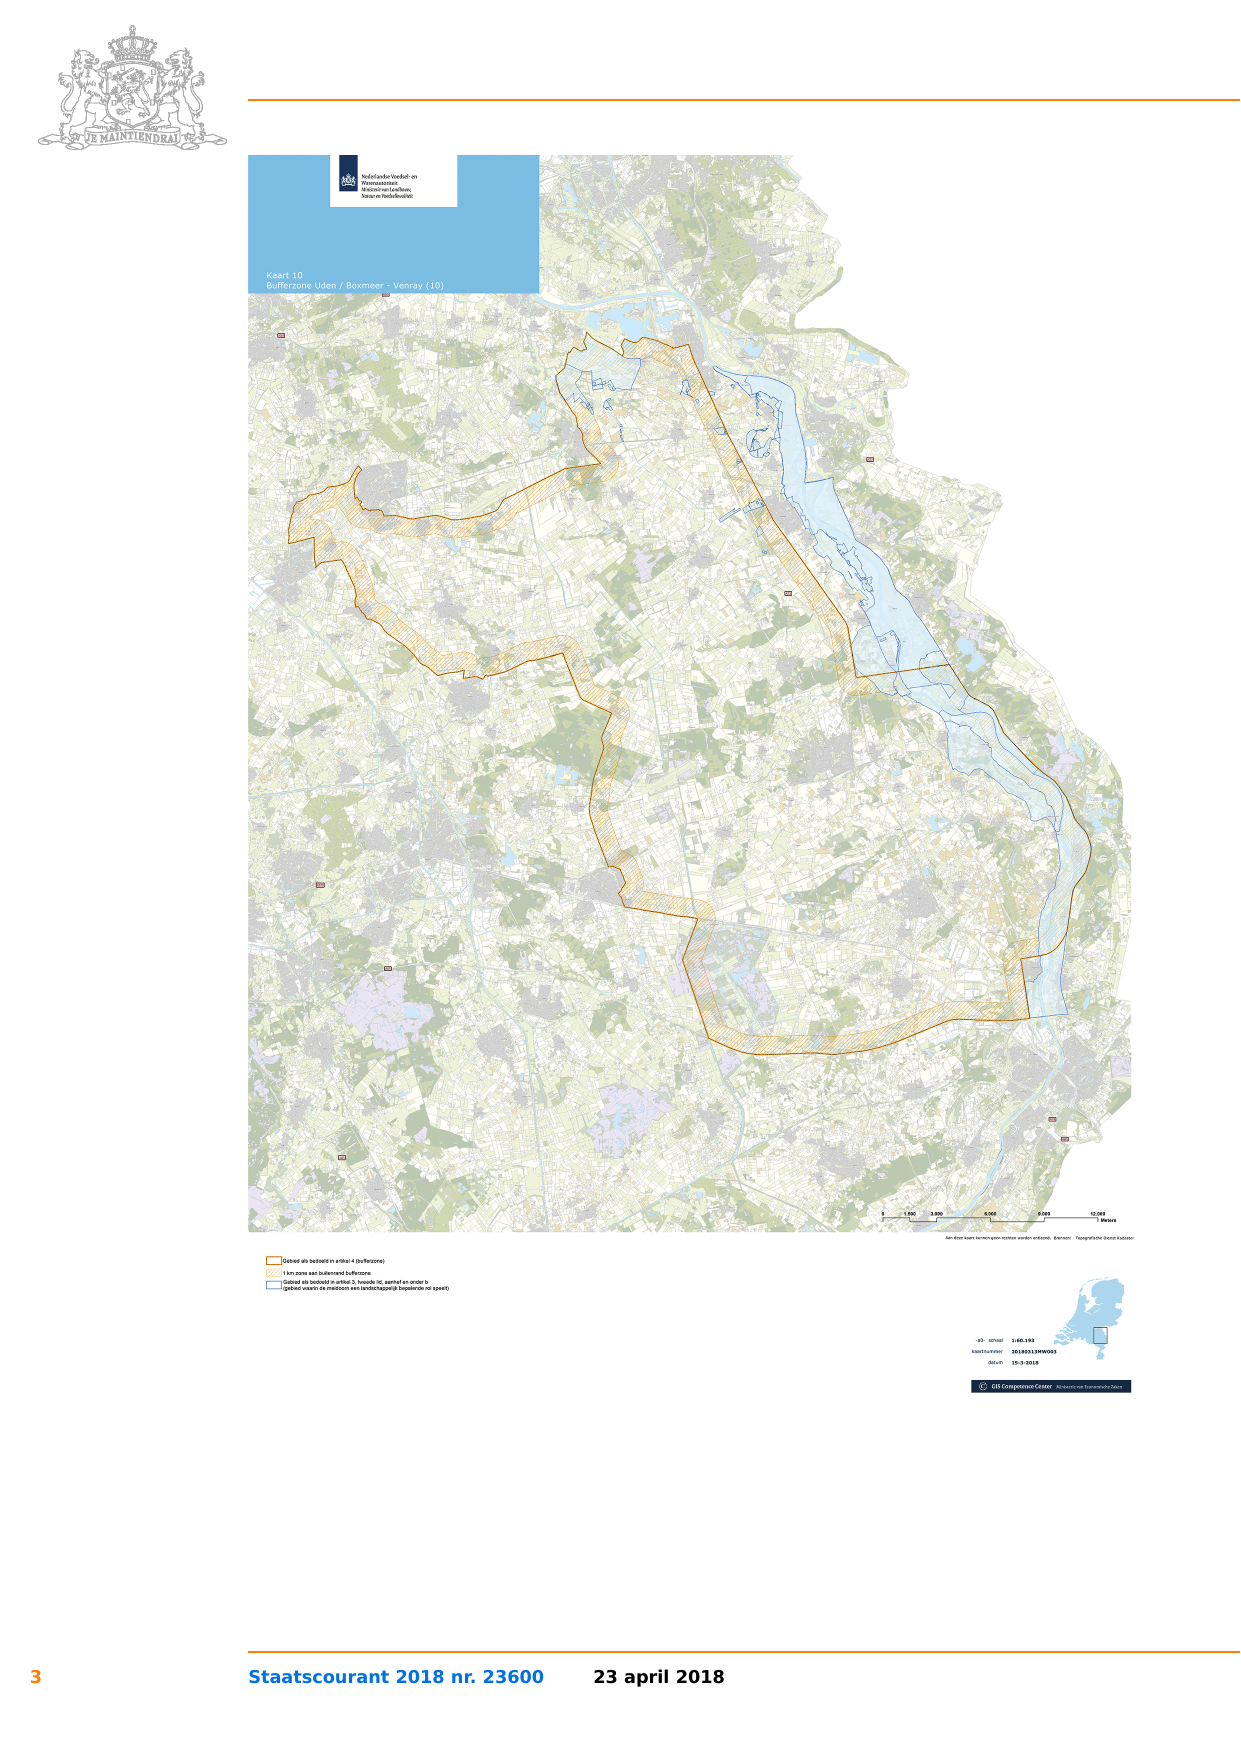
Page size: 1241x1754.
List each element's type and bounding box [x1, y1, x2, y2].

picture [38, 25, 227, 150]
picture [248, 155, 1134, 1407]
